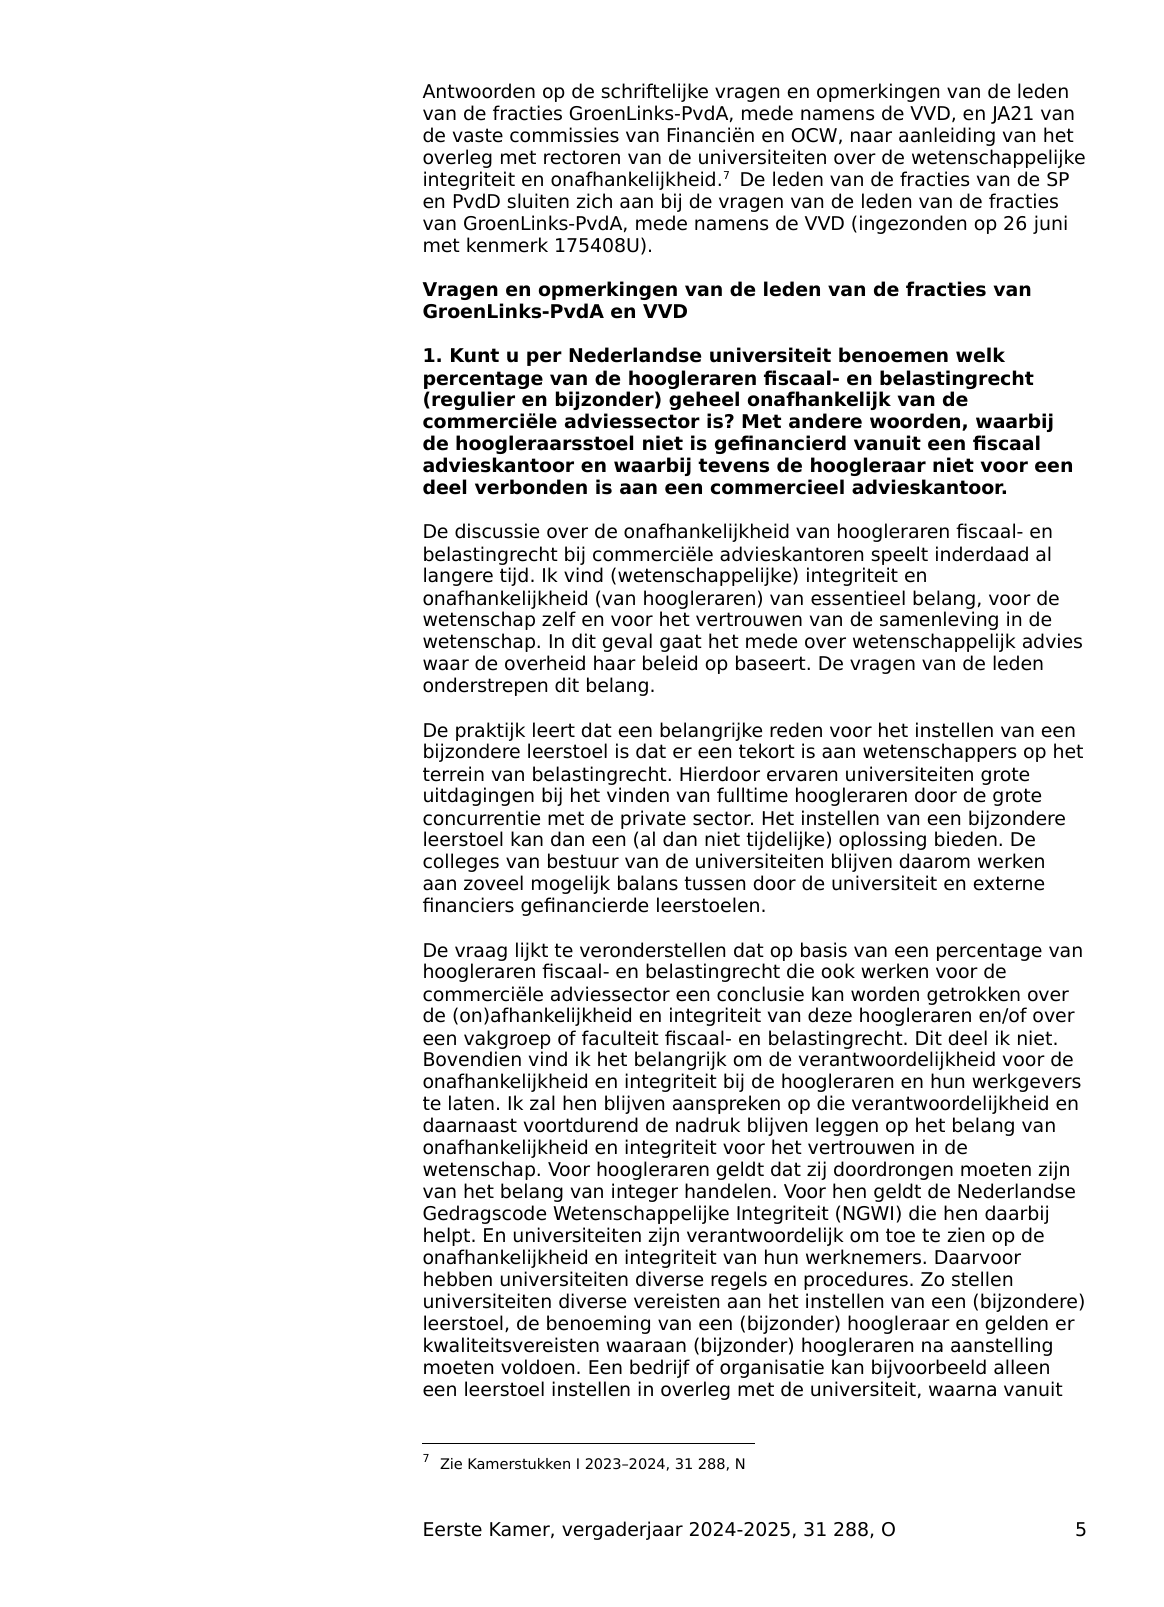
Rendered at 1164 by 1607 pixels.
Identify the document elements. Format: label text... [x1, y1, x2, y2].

text 1. Kunt u per Nederlandse universiteit benoemen welk percentage van de hoogleraren fiscaal- en belastingrecht (regulier en bijzonder) geheel onafhankelijk van de commerciële adviessector is? Met andere woorden, waarbij de hoogleraarsstoel niet is gefinancierd vanuit een fiscaal advieskantoor en waarbij tevens de hoogleraar niet voor een deel verbonden is aan een commercieel advieskantoor. [422, 345, 1087, 499]
text De praktijk leert dat een belangrijke reden voor het instellen van een bijzondere leerstoel is dat er een tekort is aan wetenschappers op het terrein van belastingrecht. Hierdoor ervaren universiteiten grote uitdagingen bij het vinden van fulltime hoogleraren door de grote concurrentie met de private sector. Het instellen van een bijzondere leerstoel kan dan een (al dan niet tijdelijke) oplossing bieden. De colleges van bestuur van de universiteiten blijven daarom werken aan zoveel mogelijk balans tussen door de universiteit en externe financiers gefinancierde leerstoelen. [422, 719, 1087, 917]
text Antwoorden op de schriftelijke vragen en opmerkingen van de leden van de fracties GroenLinks-PvdA, mede namens de VVD, en JA21 van de vaste commissies van Financiën en OCW, naar aanleiding van het overleg met rectoren van de universiteiten over de wetenschappelijke integriteit en onafhankelijkheid. De leden van de fracties van de SP en PvdD sluiten zich aan bij de vragen van de leden van de fracties van GroenLinks-PvdA, mede namens de VVD (ingezonden op 26 juni met kenmerk 175408U). [422, 81, 1087, 257]
text De vraag lijkt te veronderstellen dat op basis van een percentage van hoogleraren fiscaal- en belastingrecht die ook werken voor de commerciële adviessector een conclusie kan worden getrokken over de (on)afhankelijkheid en integriteit van deze hoogleraren en/of over een vakgroep of faculteit fiscaal- en belastingrecht. Dit deel ik niet. Bovendien vind ik het belangrijk om de verantwoordelijkheid voor de onafhankelijkheid en integriteit bij de hoogleraren en hun werkgevers te laten. Ik zal hen blijven aanspreken op die verantwoordelijkheid en daarnaast voortdurend de nadruk blijven leggen op het belang van onafhankelijkheid en integriteit voor het vertrouwen in de wetenschap. Voor hoogleraren geldt dat zij doordrongen moeten zijn van het belang van integer handelen. Voor hen geldt de Nederlandse Gedragscode Wetenschappelijke Integriteit (NGWI) die hen daarbij helpt. En universiteiten zijn verantwoordelijk om toe te zien op de onafhankelijkheid en integriteit van hun werknemers. Daarvoor hebben universiteiten diverse regels en procedures. Zo stellen universiteiten diverse vereisten aan het instellen van een (bijzondere) leerstoel, de benoeming van een (bijzonder) hoogleraar en gelden er kwaliteitsvereisten waaraan (bijzonder) hoogleraren na aanstelling moeten voldoen. Een bedrijf of organisatie kan bijvoorbeeld alleen een leerstoel instellen in overleg met de universiteit, waarna vanuit [422, 939, 1087, 1401]
text Zie Kamerstukken I 2023–2024, 31 288, N [422, 1452, 1087, 1474]
text De discussie over de onafhankelijkheid van hoogleraren fiscaal- en belastingrecht bij commerciële advieskantoren speelt inderdaad al langere tijd. Ik vind (wetenschappelijke) integriteit en onafhankelijkheid (van hoogleraren) van essentieel belang, voor de wetenschap zelf en voor het vertrouwen van de samenleving in de wetenschap. In dit geval gaat het mede over wetenschappelijk advies waar de overheid haar beleid op baseert. De vragen van de leden onderstrepen dit belang. [422, 521, 1087, 697]
subtitle Vragen en opmerkingen van de leden van de fracties van GroenLinks-PvdA en VVD [422, 279, 1087, 323]
